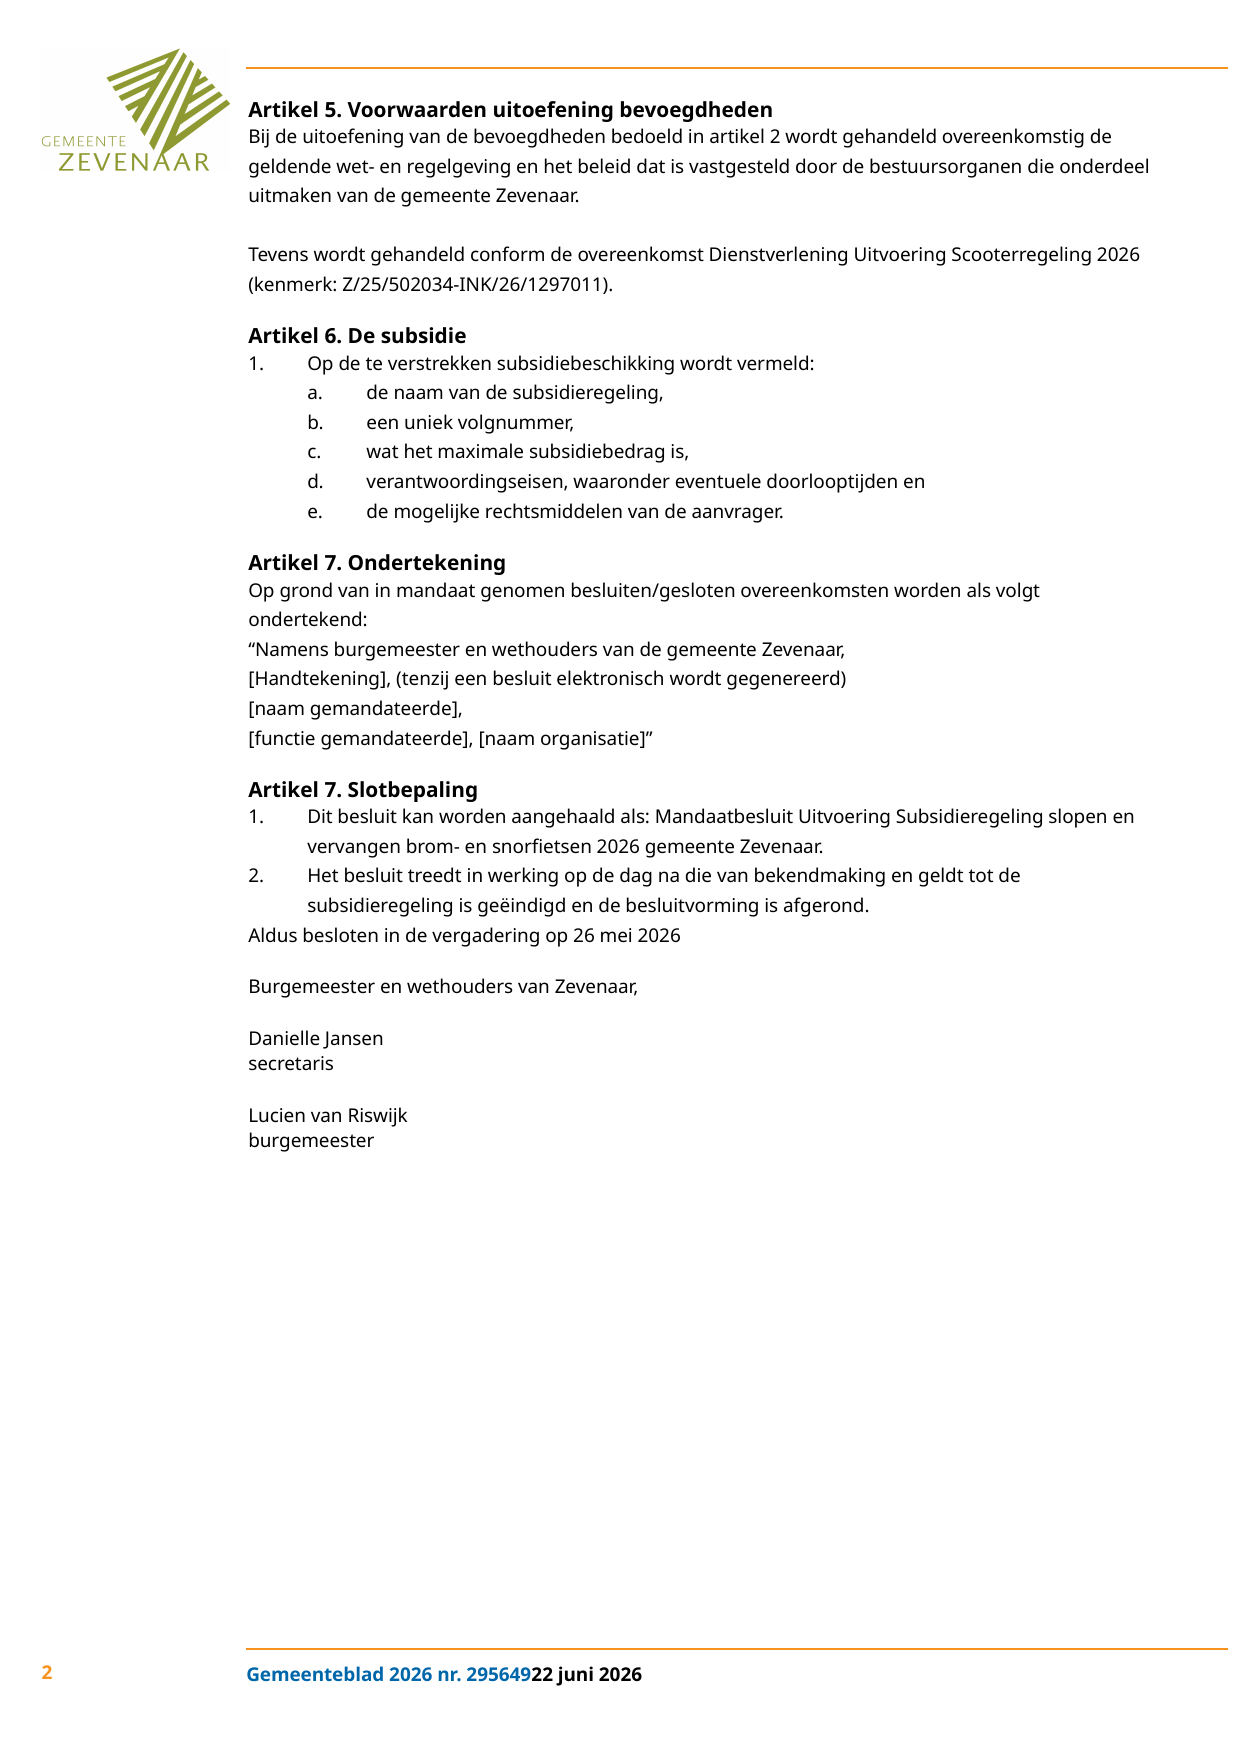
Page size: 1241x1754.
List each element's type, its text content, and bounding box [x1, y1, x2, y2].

picture [41, 47, 231, 172]
list de naam van de subsidieregeling, [307, 379, 1152, 405]
list Het besluit treedt in werking op de dag na die van bekendmaking en geldt tot de subsidieregeling is geëindigd en de besluitvorming is afgerond. [248, 863, 1152, 918]
text Artikel 7. Slotbepaling [248, 775, 1152, 803]
list de mogelijke rechtsmiddelen van de aanvrager. [307, 498, 1152, 524]
text Aldus besloten in de vergadering op 26 mei 2026 [248, 922, 1152, 948]
list Dit besluit kan worden aangehaald als: Mandaatbesluit Uitvoering Subsidieregeling slopen en vervangen brom- en snorfietsen 2026 gemeente Zevenaar. [248, 803, 1152, 859]
text Danielle Jansen [248, 1025, 1152, 1051]
list Op de te verstrekken subsidiebeschikking wordt vermeld: [248, 350, 1152, 376]
text Artikel 5. Voorwaarden uitoefening bevoegdheden [248, 95, 1152, 123]
text “Namens burgemeester en wethouders van de gemeente Zevenaar, [248, 636, 1152, 662]
text Artikel 6. De subsidie [248, 322, 1152, 350]
text burgemeester [248, 1128, 1152, 1153]
text Artikel 7. Ondertekening [248, 548, 1152, 577]
text [naam gemandateerde], [248, 695, 1152, 721]
text [Handtekening], (tenzij een besluit elektronisch wordt gegenereerd) [248, 666, 1152, 691]
list verantwoordingseisen, waaronder eventuele doorlooptijden en [307, 468, 1152, 494]
text Tevens wordt gehandeld conform de overeenkomst Dienstverlening Uitvoering Scooterregeling 2026 (kenmerk: Z/25/502034-INK/26/1297011). [248, 242, 1152, 297]
text Lucien van Riswijk [248, 1102, 1152, 1128]
text Burgemeester en wethouders van Zevenaar, [248, 973, 1152, 999]
list wat het maximale subsidiebedrag is, [307, 439, 1152, 464]
text Op grond van in mandaat genomen besluiten/gesloten overeenkomsten worden als volgt ondertekend: [248, 577, 1152, 632]
text Bij de uitoefening van de bevoegdheden bedoeld in artikel 2 wordt gehandeld overeenkomstig de geldende wet- en regelgeving en het beleid dat is vastgesteld door de bestuursorganen die onderdeel uitmaken van de gemeente Zevenaar. [248, 123, 1152, 208]
text secretaris [248, 1051, 1152, 1076]
text [functie gemandateerde], [naam organisatie]” [248, 725, 1152, 750]
list een uniek volgnummer, [307, 409, 1152, 435]
